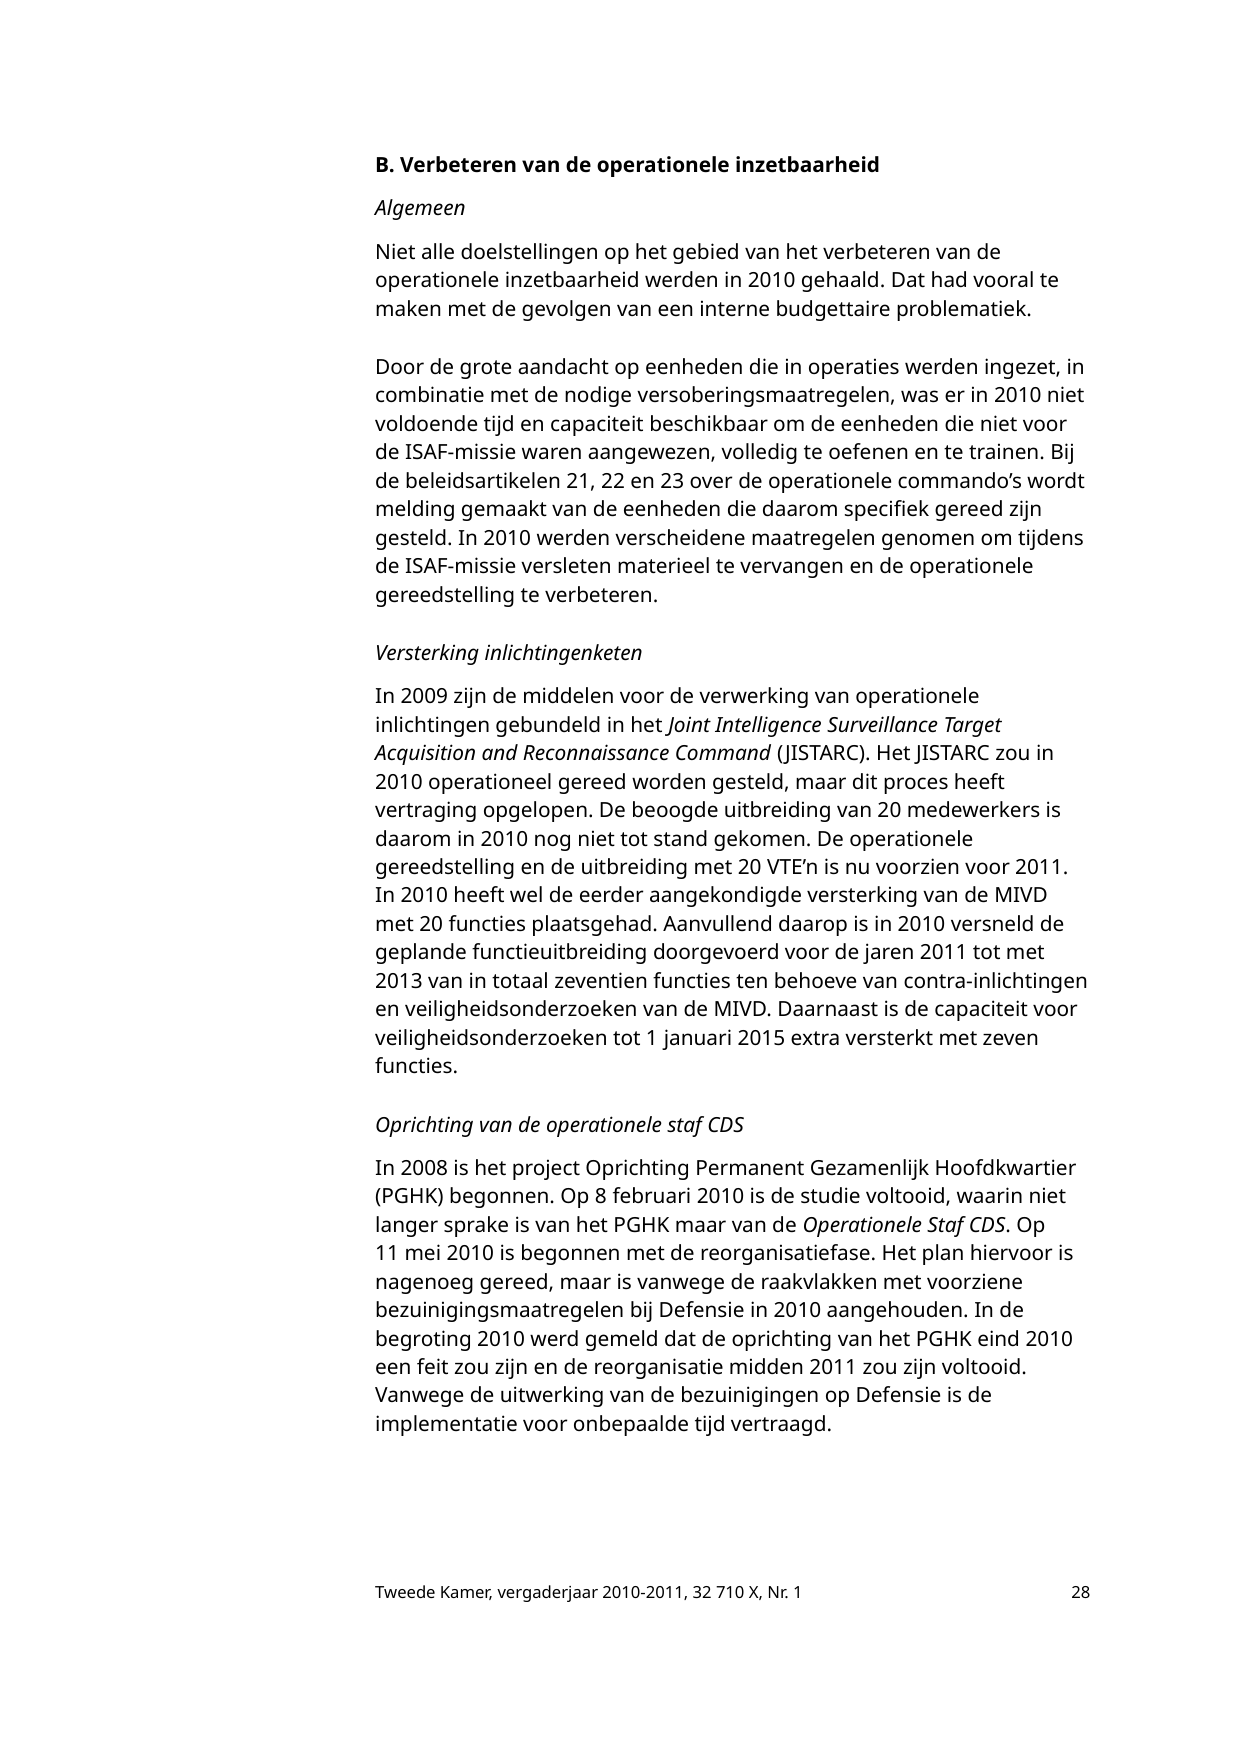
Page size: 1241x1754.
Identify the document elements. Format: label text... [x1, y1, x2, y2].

text In 2008 is het project Oprichting Permanent Gezamenlijk Hoofdkwartier (PGHK) begonnen. Op 8 februari 2010 is de studie voltooid, waarin niet langer sprake is van het PGHK maar van de Operationele Staf CDS. Op 11 mei 2010 is begonnen met de reorganisatiefase. Het plan hiervoor is nagenoeg gereed, maar is vanwege de raakvlakken met voorziene bezuinigingsmaatregelen bij Defensie in 2010 aangehouden. In de begroting 2010 werd gemeld dat de oprichting van het PGHK eind 2010 een feit zou zijn en de reorganisatie midden 2011 zou zijn voltooid. Vanwege de uitwerking van de bezuinigingen op Defensie is de implementatie voor onbepaalde tijd vertraagd. [375, 1153, 1090, 1437]
text Algemeen [375, 193, 1090, 222]
text Versterking inlichtingenketen [375, 638, 1090, 667]
text In 2009 zijn de middelen voor de verwerking van operationele inlichtingen gebundeld in het Joint Intelligence Surveillance Target Acquisition and Reconnaissance Command (JISTARC). Het JISTARC zou in 2010 operationeel gereed worden gesteld, maar dit proces heeft vertraging opgelopen. De beoogde uitbreiding van 20 medewerkers is daarom in 2010 nog niet tot stand gekomen. De operationele gereedstelling en de uitbreiding met 20 VTE’n is nu voorzien voor 2011. In 2010 heeft wel de eerder aangekondigde versterking van de MIVD met 20 functies plaatsgehad. Aanvullend daarop is in 2010 versneld de geplande functieuitbreiding doorgevoerd voor de jaren 2011 tot met 2013 van in totaal zeventien functies ten behoeve van contra-inlichtingen en veiligheidsonderzoeken van de MIVD. Daarnaast is de capaciteit voor veiligheidsonderzoeken tot 1 januari 2015 extra versterkt met zeven functies. [375, 682, 1090, 1080]
text B. Verbeteren van de operationele inzetbaarheid [375, 150, 1090, 178]
text Door de grote aandacht op eenheden die in operaties werden ingezet, in combinatie met de nodige versoberingsmaatregelen, was er in 2010 niet voldoende tijd en capaciteit beschikbaar om de eenheden die niet voor de ISAF-missie waren aangewezen, volledig te oefenen en te trainen. Bij de beleidsartikelen 21, 22 en 23 over de operationele commando’s wordt melding gemaakt van de eenheden die daarom specifiek gereed zijn gesteld. In 2010 werden verscheidene maatregelen genomen om tijdens de ISAF-missie versleten materieel te vervangen en de operationele gereedstelling te verbeteren. [375, 352, 1090, 608]
text Oprichting van de operationele staf CDS [375, 1110, 1090, 1138]
text Niet alle doelstellingen op het gebied van het verbeteren van de operationele inzetbaarheid werden in 2010 gehaald. Dat had vooral te maken met de gevolgen van een interne budgettaire problematiek. [375, 237, 1090, 322]
